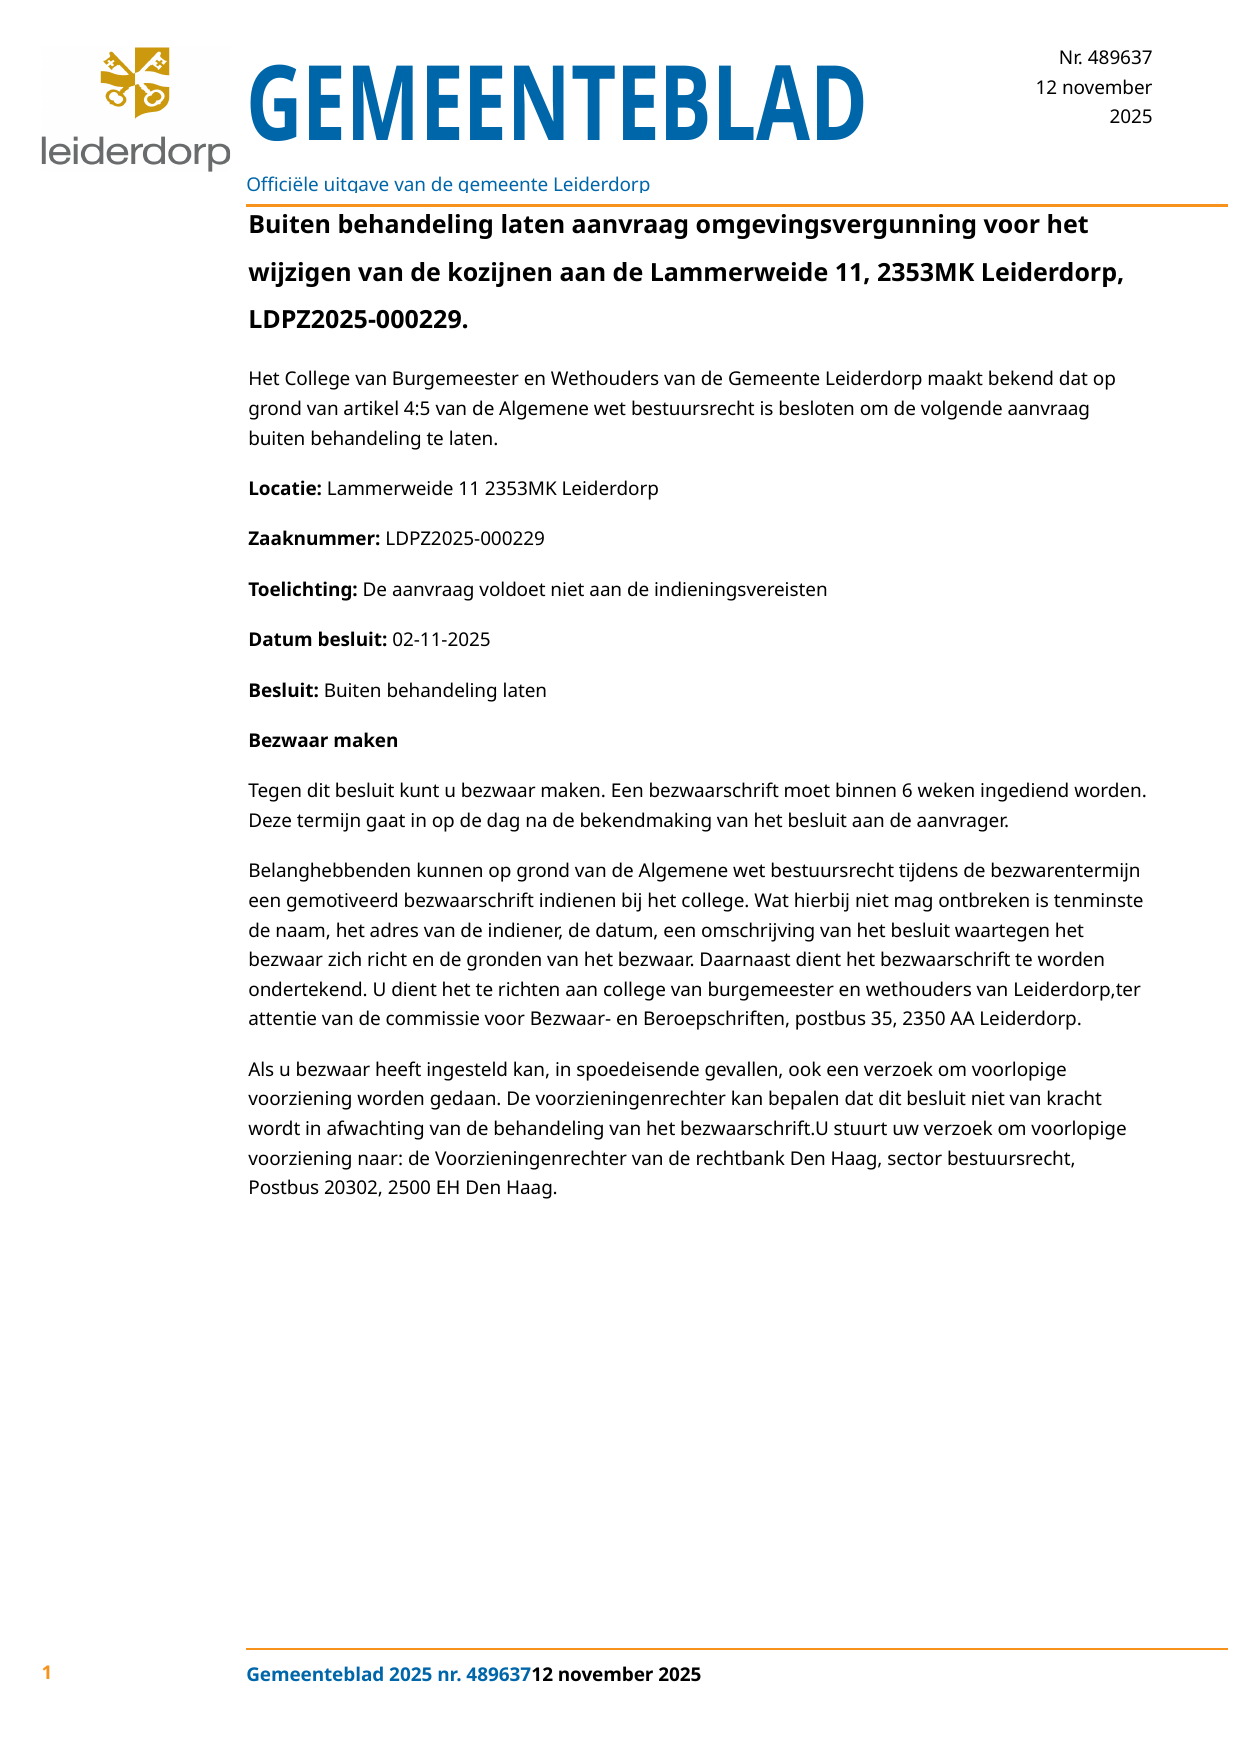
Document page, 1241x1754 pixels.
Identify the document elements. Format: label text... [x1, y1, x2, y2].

text Buiten behandeling laten aanvraag omgevingsvergunning voor het wijzigen van de kozijnen aan de Lammerweide 11, 2353MK Leiderdorp, LDPZ2025-000229. [248, 207, 1152, 336]
text Belanghebbenden kunnen op grond van de Algemene wet bestuursrecht tijdens de bezwarentermijn een gemotiveerd bezwaarschrift indienen bij het college. Wat hierbij niet mag ontbreken is tenminste de naam, het adres van de indiener, de datum, een omschrijving van het besluit waartegen het bezwaar zich richt en de gronden van het bezwaar. Daarnaast dient het bezwaarschrift te worden ondertekend. U dient het te richten aan college van burgemeester en wethouders van Leiderdorp,ter attentie van de commissie voor Bezwaar- en Beroepschriften, postbus 35, 2350 AA Leiderdorp. [248, 858, 1152, 1031]
text Het College van Burgemeester en Wethouders van de Gemeente Leiderdorp maakt bekend dat op grond van artikel 4:5 van de Algemene wet bestuursrecht is besloten om de volgende aanvraag buiten behandeling te laten. [248, 366, 1152, 450]
text Als u bezwaar heeft ingesteld kan, in spoedeisende gevallen, ook een verzoek om voorlopige voorziening worden gedaan. De voorzieningenrechter kan bepalen dat dit besluit niet van kracht wordt in afwachting van de behandeling van het bezwaarschrift.U stuurt uw verzoek om voorlopige voorziening naar: de Voorzieningenrechter van de rechtbank Den Haag, sector bestuursrecht, Postbus 20302, 2500 EH Den Haag. [248, 1056, 1152, 1200]
text Bezwaar maken [248, 727, 1152, 753]
text Locatie: Lammerweide 11 2353MK Leiderdorp [248, 475, 1152, 501]
picture [41, 47, 231, 172]
text Toelichting: De aanvraag voldoet niet aan de indieningsvereisten [248, 576, 1152, 602]
text Tegen dit besluit kunt u bezwaar maken. Een bezwaarschrift moet binnen 6 weken ingediend worden. Deze termijn gaat in op de dag na de bekendmaking van het besluit aan de aanvrager. [248, 778, 1152, 833]
text Besluit: Buiten behandeling laten [248, 677, 1152, 702]
text Zaaknummer: LDPZ2025-000229 [248, 526, 1152, 551]
text Datum besluit: 02-11-2025 [248, 626, 1152, 652]
